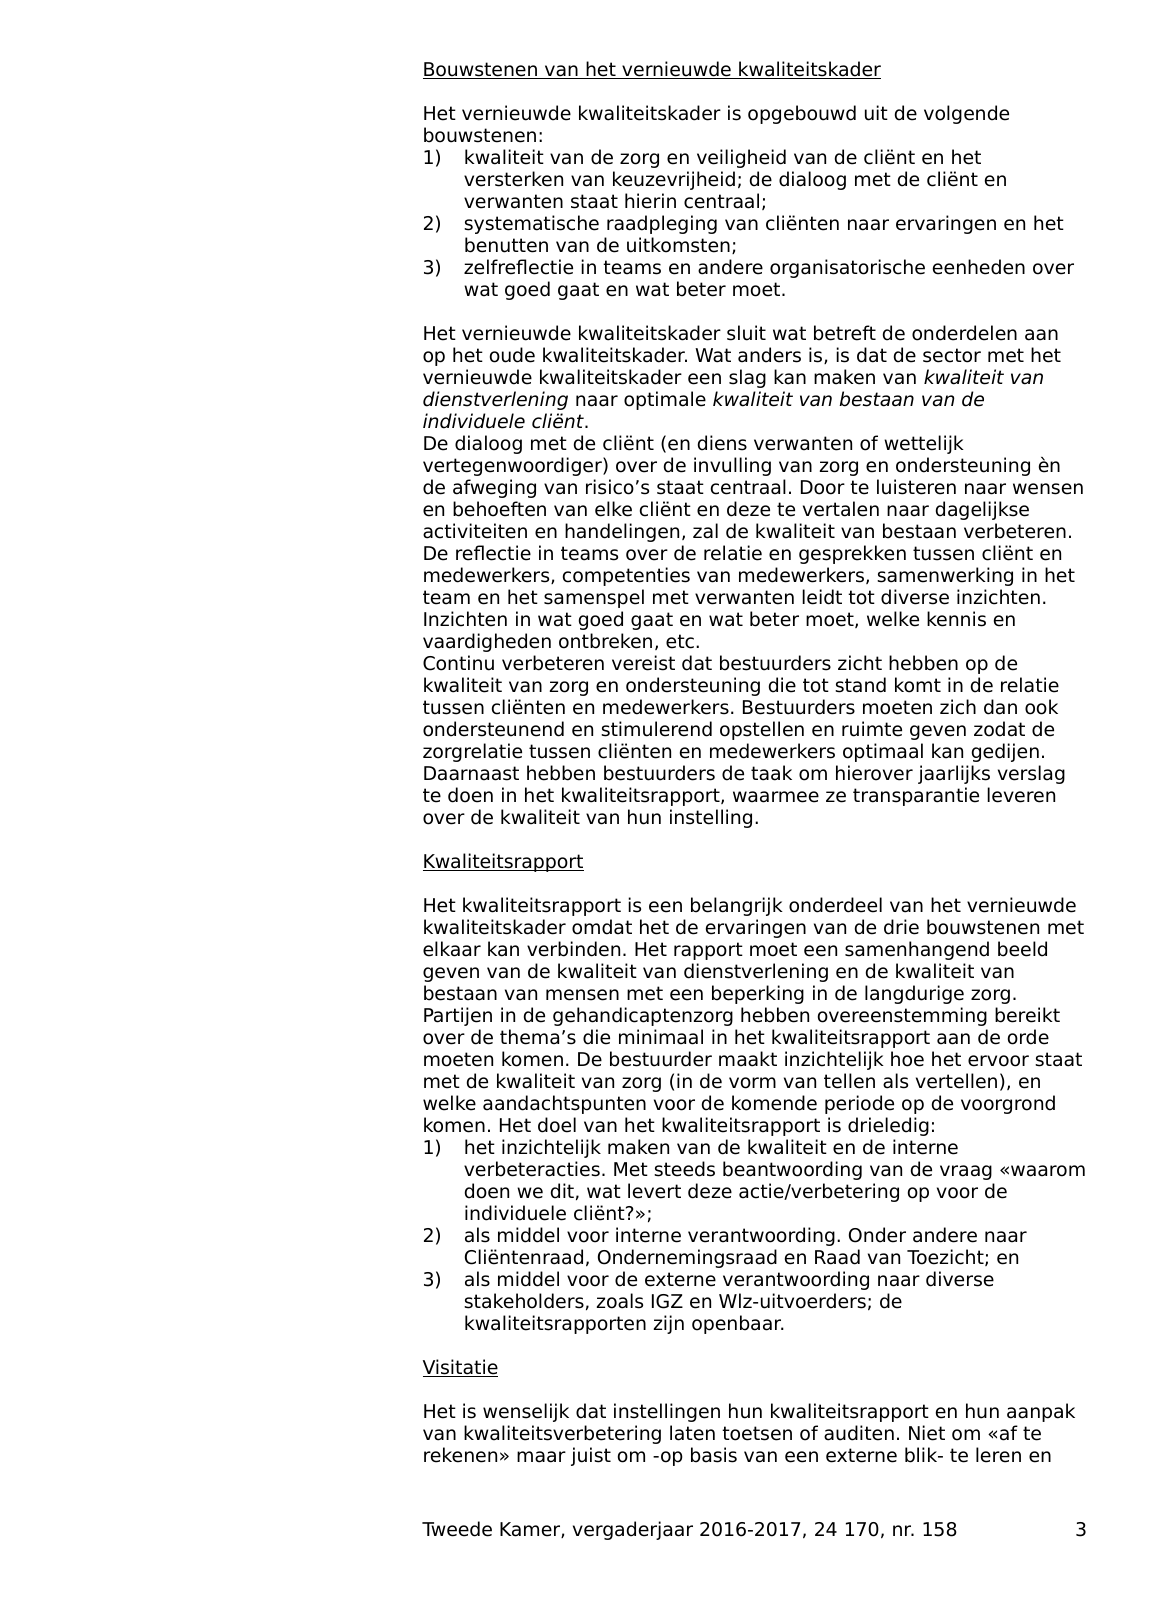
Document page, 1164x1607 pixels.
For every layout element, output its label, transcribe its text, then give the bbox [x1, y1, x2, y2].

text 2) als middel voor interne verantwoording. Onder andere naar Cliëntenraad, Ondernemingsraad en Raad van Toezicht; en [422, 1225, 1087, 1269]
subtitle Bouwstenen van het vernieuwde kwaliteitskader [422, 59, 1087, 81]
text 2) systematische raadpleging van cliënten naar ervaringen en het benutten van de uitkomsten; [422, 213, 1087, 257]
text Het is wenselijk dat instellingen hun kwaliteitsrapport en hun aanpak van kwaliteitsverbetering laten toetsen of auditen. Niet om «af te rekenen» maar juist om -op basis van een externe blik- te leren en [422, 1401, 1087, 1467]
text Het vernieuwde kwaliteitskader is opgebouwd uit de volgende bouwstenen: [422, 103, 1087, 147]
text Het kwaliteitsrapport is een belangrijk onderdeel van het vernieuwde kwaliteitskader omdat het de ervaringen van de drie bouwstenen met elkaar kan verbinden. Het rapport moet een samenhangend beeld geven van de kwaliteit van dienstverlening en de kwaliteit van bestaan van mensen met een beperking in de langdurige zorg. Partijen in de gehandicaptenzorg hebben overeenstemming bereikt over de thema’s die minimaal in het kwaliteitsrapport aan de orde moeten komen. De bestuurder maakt inzichtelijk hoe het ervoor staat met de kwaliteit van zorg (in de vorm van tellen als vertellen), en welke aandachtspunten voor de komende periode op de voorgrond komen. Het doel van het kwaliteitsrapport is drieledig: [422, 895, 1087, 1137]
text 1) kwaliteit van de zorg en veiligheid van de cliënt en het versterken van keuzevrijheid; de dialoog met de cliënt en verwanten staat hierin centraal; [422, 147, 1087, 213]
text 3) zelfreflectie in teams en andere organisatorische eenheden over wat goed gaat en wat beter moet. [422, 257, 1087, 301]
text Het vernieuwde kwaliteitskader sluit wat betreft de onderdelen aan op het oude kwaliteitskader. Wat anders is, is dat de sector met het vernieuwde kwaliteitskader een slag kan maken van kwaliteit van dienstverlening naar optimale kwaliteit van bestaan van de individuele cliënt. [422, 323, 1087, 433]
text De reflectie in teams over de relatie en gesprekken tussen cliënt en medewerkers, competenties van medewerkers, samenwerking in het team en het samenspel met verwanten leidt tot diverse inzichten. Inzichten in wat goed gaat en wat beter moet, welke kennis en vaardigheden ontbreken, etc. [422, 543, 1087, 653]
subtitle Visitatie [422, 1357, 1087, 1379]
text De dialoog met de cliënt (en diens verwanten of wettelijk vertegenwoordiger) over de invulling van zorg en ondersteuning èn de afweging van risico’s staat centraal. Door te luisteren naar wensen en behoeften van elke cliënt en deze te vertalen naar dagelijkse activiteiten en handelingen, zal de kwaliteit van bestaan verbeteren. [422, 433, 1087, 543]
text 3) als middel voor de externe verantwoording naar diverse stakeholders, zoals IGZ en Wlz-uitvoerders; de kwaliteitsrapporten zijn openbaar. [422, 1269, 1087, 1335]
text 1) het inzichtelijk maken van de kwaliteit en de interne verbeteracties. Met steeds beantwoording van de vraag «waarom doen we dit, wat levert deze actie/verbetering op voor de individuele cliënt?»; [422, 1137, 1087, 1225]
subtitle Kwaliteitsrapport [422, 851, 1087, 873]
text Continu verbeteren vereist dat bestuurders zicht hebben op de kwaliteit van zorg en ondersteuning die tot stand komt in de relatie tussen cliënten en medewerkers. Bestuurders moeten zich dan ook ondersteunend en stimulerend opstellen en ruimte geven zodat de zorgrelatie tussen cliënten en medewerkers optimaal kan gedijen. Daarnaast hebben bestuurders de taak om hierover jaarlijks verslag te doen in het kwaliteitsrapport, waarmee ze transparantie leveren over de kwaliteit van hun instelling. [422, 653, 1087, 829]
